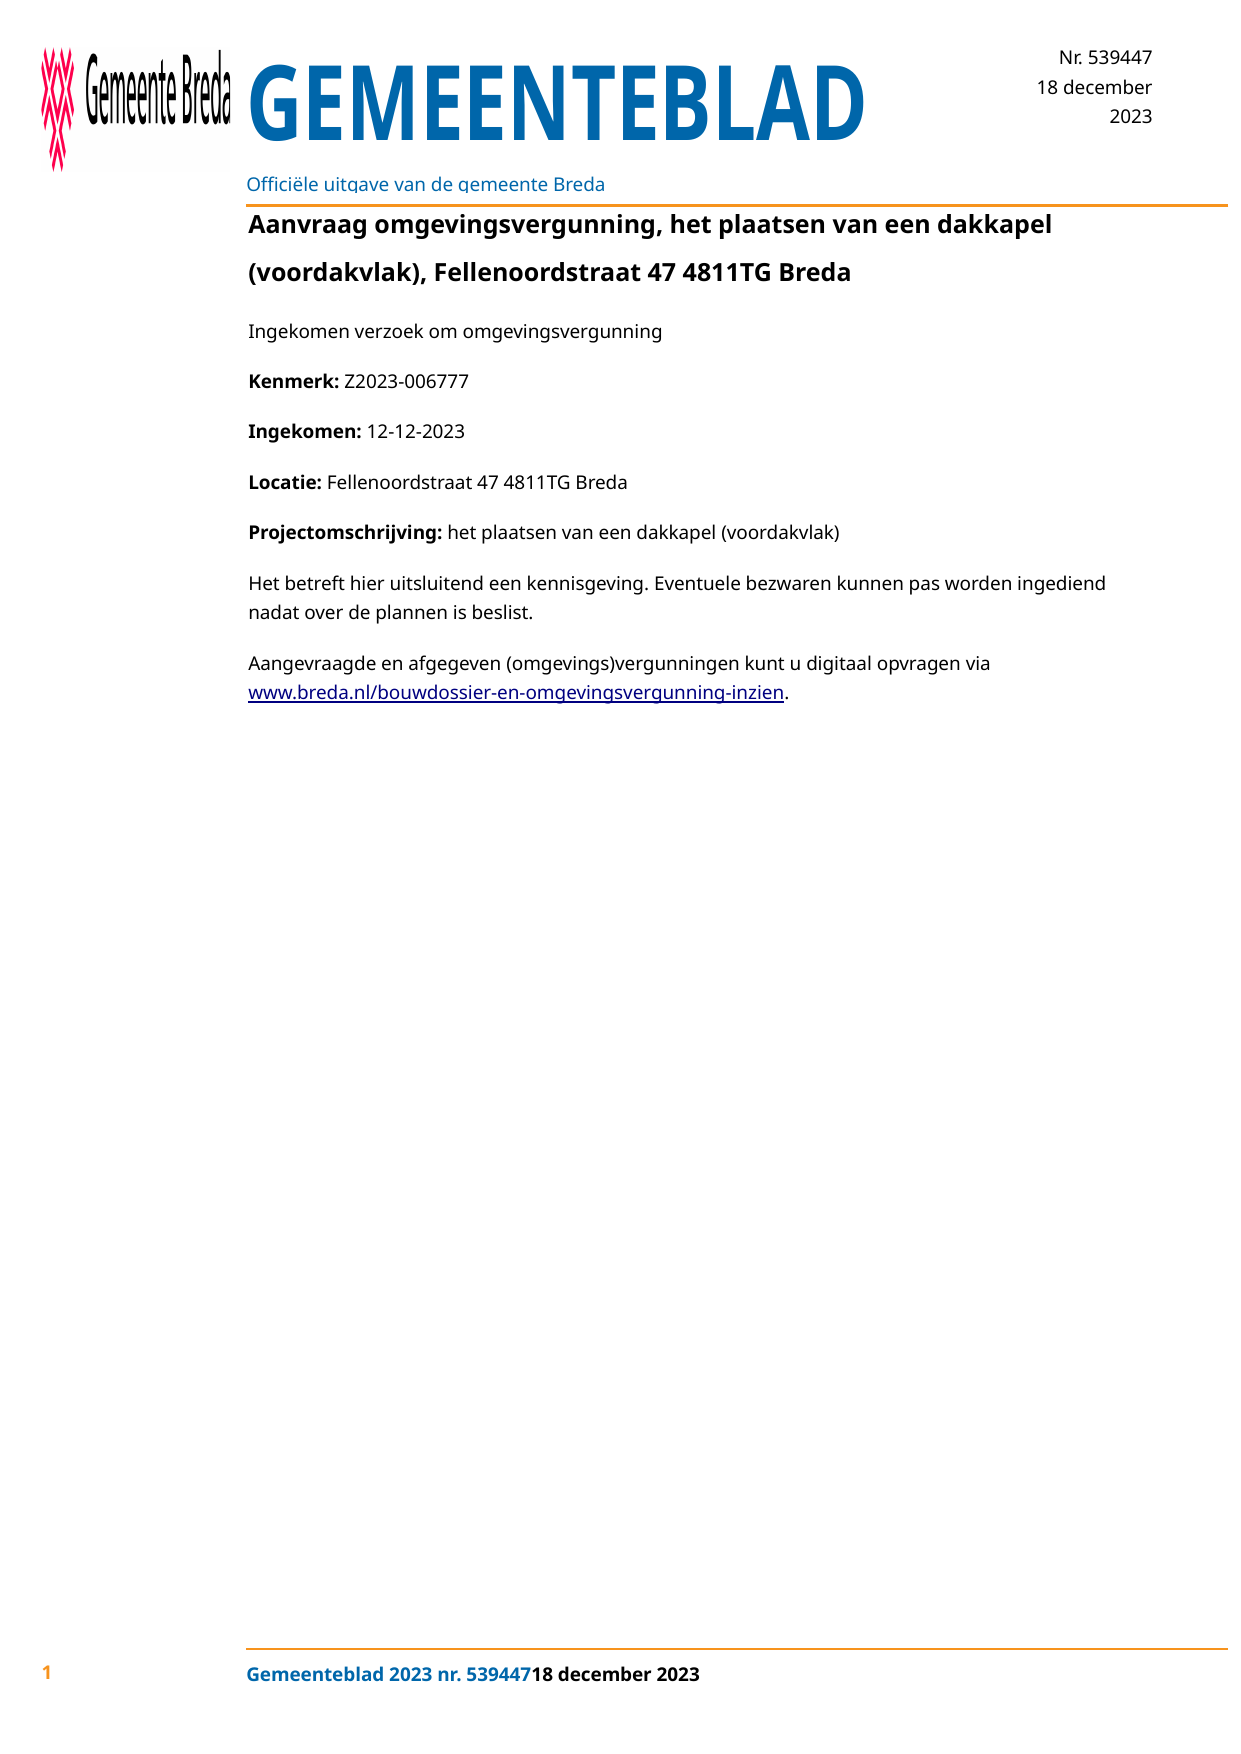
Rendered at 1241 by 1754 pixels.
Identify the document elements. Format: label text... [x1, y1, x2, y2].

picture [41, 47, 231, 172]
text Projectomschrijving: het plaatsen van een dakkapel (voordakvlak) [248, 519, 1152, 545]
text Ingekomen: 12-12-2023 [248, 419, 1152, 444]
text Kenmerk: Z2023-006777 [248, 368, 1152, 394]
text Aangevraagde en afgegeven (omgevings)vergunningen kunt u digitaal opvragen via www.breda.nl/bouwdossier-en-omgevingsvergunning-inzien. [248, 650, 1152, 705]
text Locatie: Fellenoordstraat 47 4811TG Breda [248, 469, 1152, 495]
text Aanvraag omgevingsvergunning, het plaatsen van een dakkapel (voordakvlak), Fellenoordstraat 47 4811TG Breda [248, 207, 1152, 288]
text Ingekomen verzoek om omgevingsvergunning [248, 318, 1152, 344]
text Het betreft hier uitsluitend een kennisgeving. Eventuele bezwaren kunnen pas worden ingediend nadat over de plannen is beslist. [248, 570, 1152, 625]
